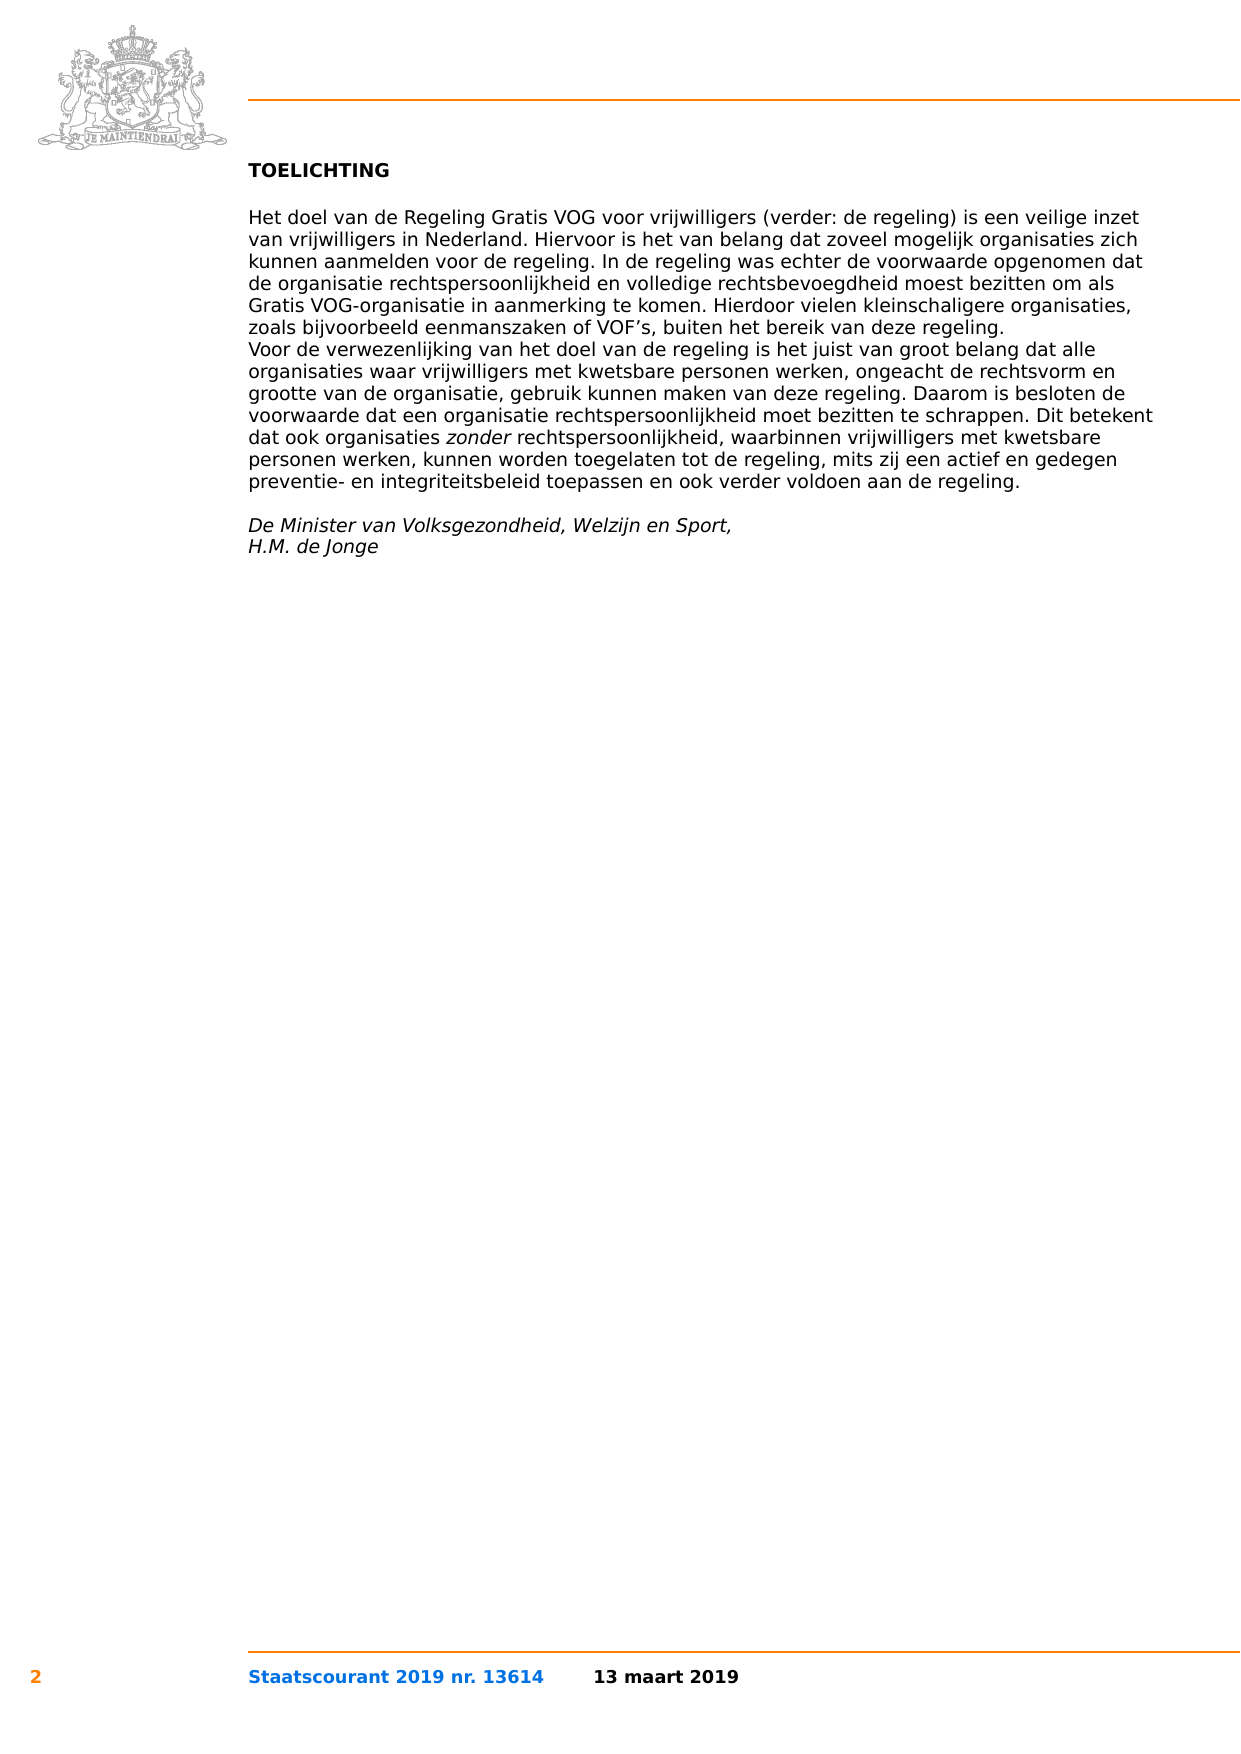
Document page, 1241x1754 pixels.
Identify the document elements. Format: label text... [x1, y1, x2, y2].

subtitle TOELICHTING [248, 160, 1163, 182]
text Voor de verwezenlijking van het doel van de regeling is het juist van groot belang dat alle organisaties waar vrijwilligers met kwetsbare personen werken, ongeacht de rechtsvorm en grootte van de organisatie, gebruik kunnen maken van deze regeling. Daarom is besloten de voorwaarde dat een organisatie rechtspersoonlijkheid moet bezitten te schrappen. Dit betekent dat ook organisaties zonder rechtspersoonlijkheid, waarbinnen vrijwilligers met kwetsbare personen werken, kunnen worden toegelaten tot de regeling, mits zij een actief en gedegen preventie- en integriteitsbeleid toepassen en ook verder voldoen aan de regeling. [248, 339, 1163, 493]
text Het doel van de Regeling Gratis VOG voor vrijwilligers (verder: de regeling) is een veilige inzet van vrijwilligers in Nederland. Hiervoor is het van belang dat zoveel mogelijk organisaties zich kunnen aanmelden voor de regeling. In de regeling was echter de voorwaarde opgenomen dat de organisatie rechtspersoonlijkheid en volledige rechtsbevoegdheid moest bezitten om als Gratis VOG-organisatie in aanmerking te komen. Hierdoor vielen kleinschaligere organisaties, zoals bijvoorbeeld eenmanszaken of VOF’s, buiten het bereik van deze regeling. [248, 207, 1163, 339]
picture [38, 25, 227, 150]
text De Minister van Volksgezondheid, Welzijn en Sport, H.M. de Jonge [248, 514, 1163, 558]
